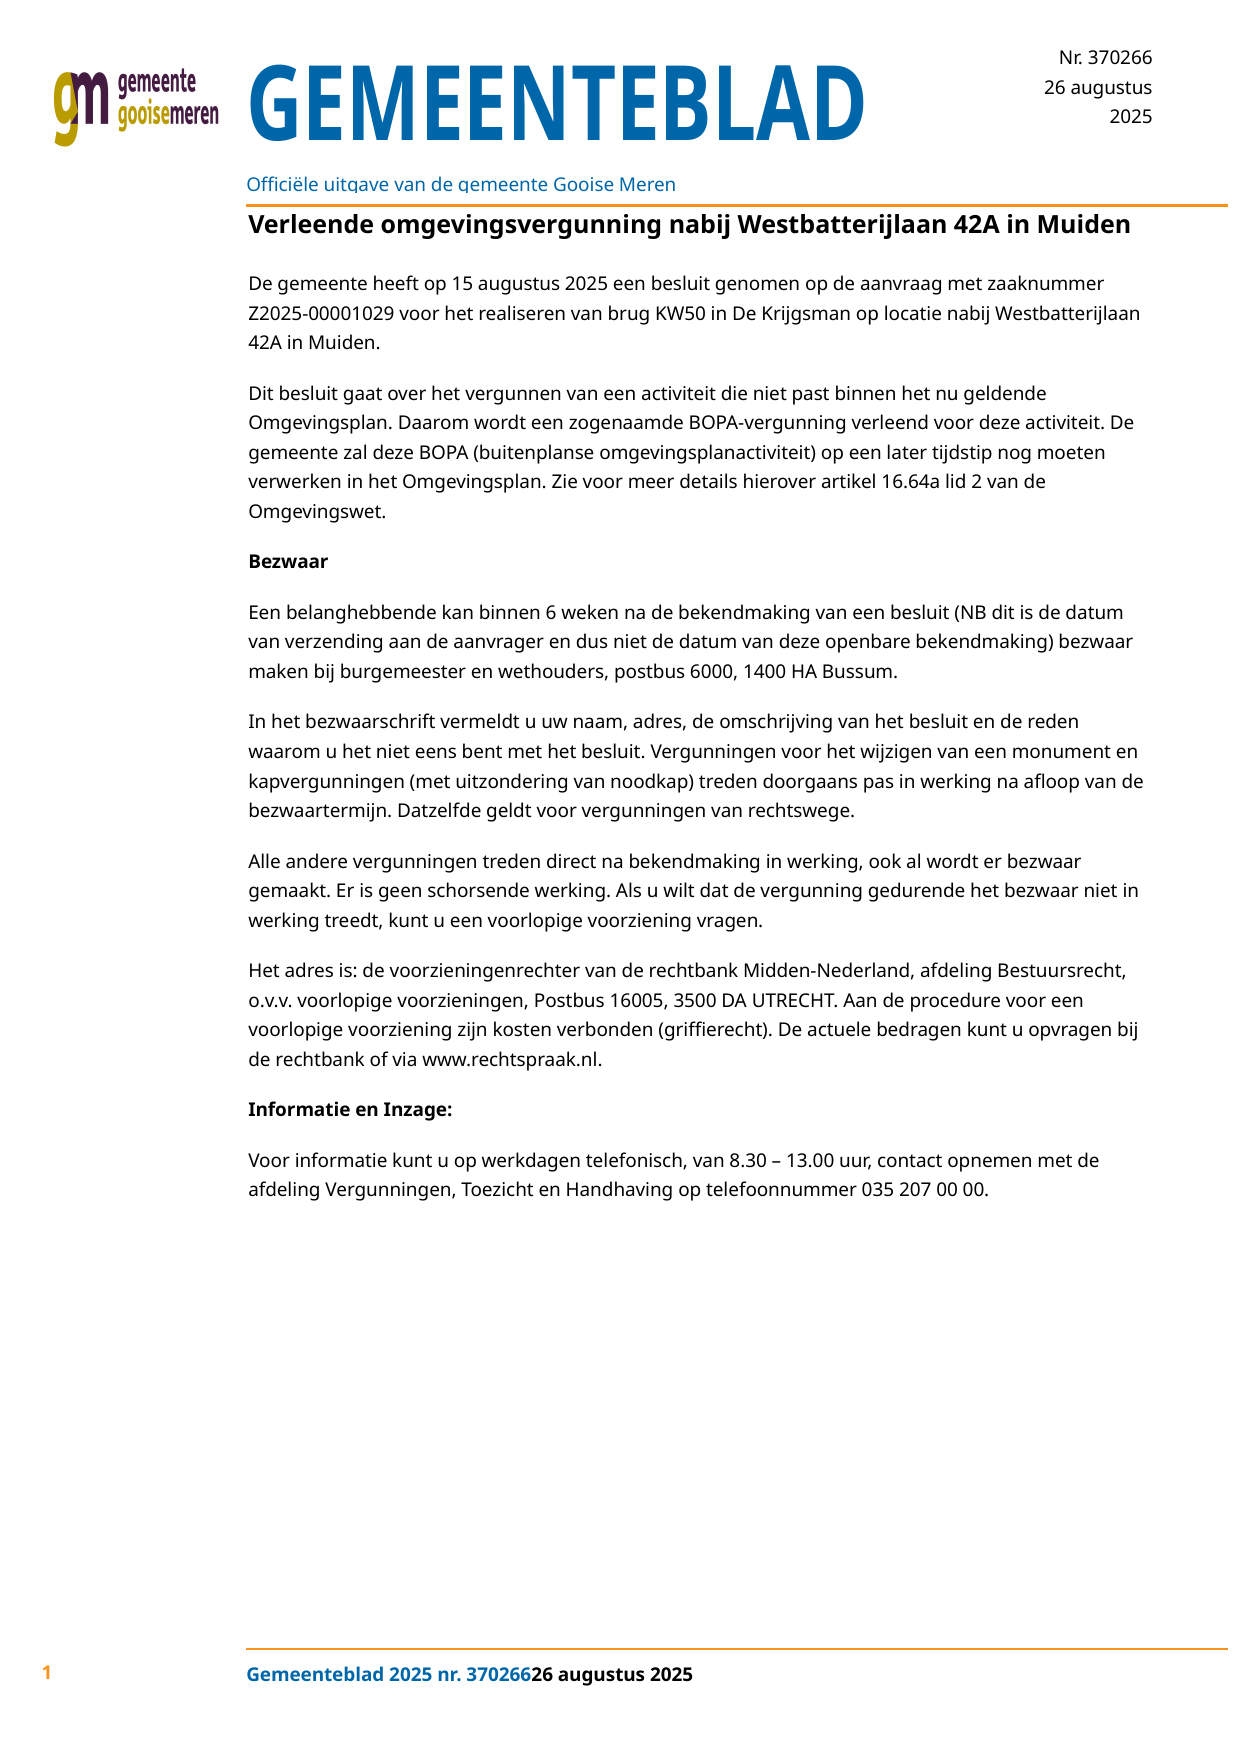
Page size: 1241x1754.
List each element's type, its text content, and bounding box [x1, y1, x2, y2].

text Dit besluit gaat over het vergunnen van een activiteit die niet past binnen het nu geldende Omgevingsplan. Daarom wordt een zogenaamde BOPA-vergunning verleend voor deze activiteit. De gemeente zal deze BOPA (buitenplanse omgevingsplanactiviteit) op een later tijdstip nog moeten verwerken in het Omgevingsplan. Zie voor meer details hierover artikel 16.64a lid 2 van de Omgevingswet. [248, 380, 1152, 524]
text Alle andere vergunningen treden direct na bekendmaking in werking, ook al wordt er bezwaar gemaakt. Er is geen schorsende werking. Als u wilt dat de vergunning gedurende het bezwaar niet in werking treedt, kunt u een voorlopige voorziening vragen. [248, 848, 1152, 933]
text Verleende omgevingsvergunning nabij Westbatterijlaan 42A in Muiden [248, 207, 1152, 241]
text Informatie en Inzage: [248, 1097, 1152, 1122]
text Het adres is: de voorzieningenrechter van de rechtbank Midden-Nederland, afdeling Bestuursrecht, o.v.v. voorlopige voorzieningen, Postbus 16005, 3500 DA UTRECHT. Aan de procedure voor een voorlopige voorziening zijn kosten verbonden (griffierecht). De actuele bedragen kunt u opvragen bij de rechtbank of via www.rechtspraak.nl. [248, 957, 1152, 1072]
text Een belanghebbende kan binnen 6 weken na de bekendmaking van een besluit (NB dit is de datum van verzending aan de aanvrager en dus niet de datum van deze openbare bekendmaking) bezwaar maken bij burgemeester en wethouders, postbus 6000, 1400 HA Bussum. [248, 599, 1152, 684]
text De gemeente heeft op 15 augustus 2025 een besluit genomen op de aanvraag met zaaknummer Z2025-00001029 voor het realiseren van brug KW50 in De Krijgsman op locatie nabij Westbatterijlaan 42A in Muiden. [248, 270, 1152, 355]
text Bezwaar [248, 549, 1152, 574]
text Voor informatie kunt u op werkdagen telefonisch, van 8.30 – 13.00 uur, contact opnemen met de afdeling Vergunningen, Toezicht en Handhaving op telefoonnummer 035 207 00 00. [248, 1147, 1152, 1202]
text In het bezwaarschrift vermeldt u uw naam, adres, de omschrijving van het besluit en de reden waarom u het niet eens bent met het besluit. Vergunningen voor het wijzigen van een monument en kapvergunningen (met uitzondering van noodkap) treden doorgaans pas in werking na afloop van de bezwaartermijn. Datzelfde geldt voor vergunningen van rechtswege. [248, 709, 1152, 823]
picture [41, 47, 231, 172]
